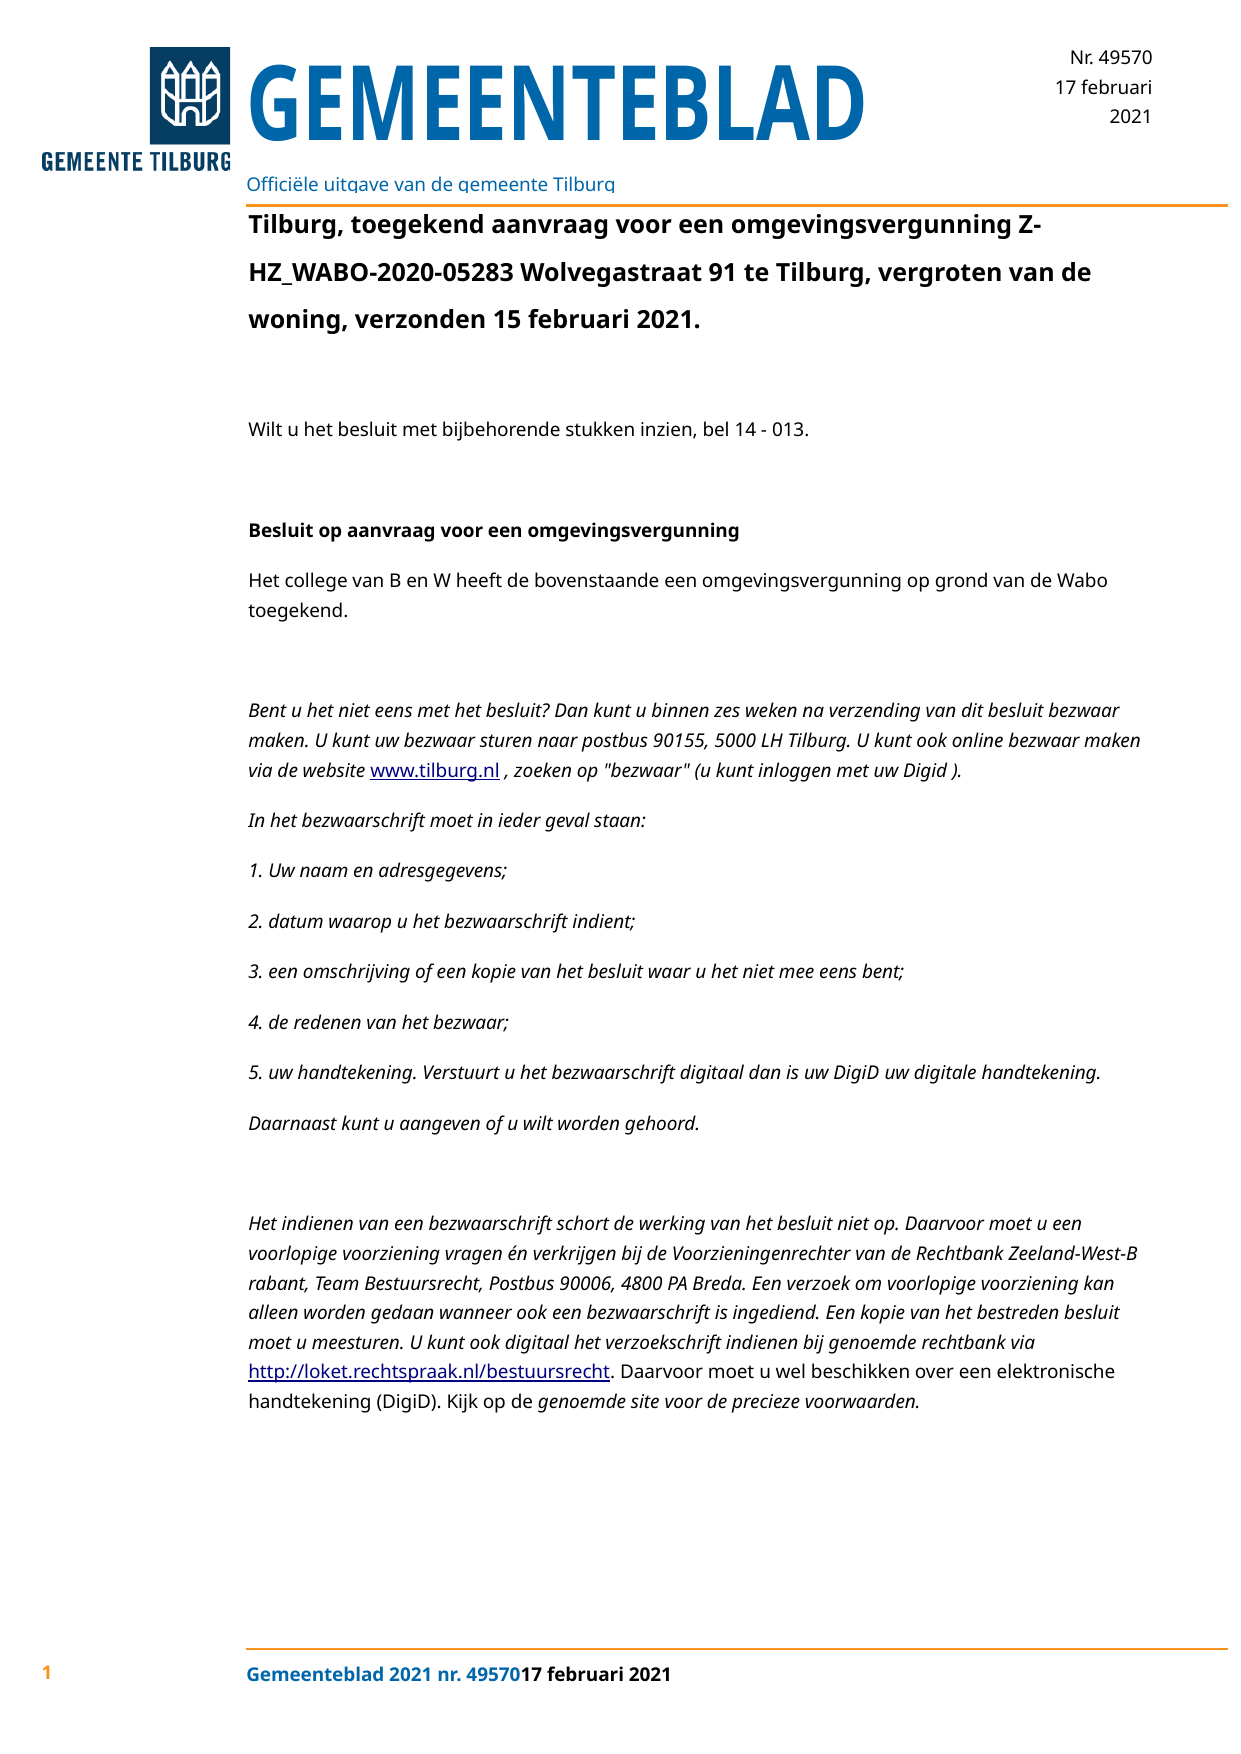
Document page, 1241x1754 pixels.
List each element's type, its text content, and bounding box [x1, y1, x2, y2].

picture [41, 47, 231, 172]
text 5. uw handtekening. Verstuurt u het bezwaarschrift digitaal dan is uw DigiD uw digitale handtekening. [248, 1059, 1152, 1085]
text Wilt u het besluit met bijbehorende stukken inzien, bel 14 - 013. [248, 416, 1152, 442]
text Bent u het niet eens met het besluit? Dan kunt u binnen zes weken na verzending van dit besluit bezwaar maken. U kunt uw bezwaar sturen naar postbus 90155, 5000 LH Tilburg. U kunt ook online bezwaar maken via de website www.tilburg.nl , zoeken op "bezwaar" (u kunt inloggen met uw Digid ). [248, 698, 1152, 782]
text Daarnaast kunt u aangeven of u wilt worden gehoord. [248, 1110, 1152, 1135]
text 1. Uw naam en adresgegevens; [248, 858, 1152, 883]
text 2. datum waarop u het bezwaarschrift indient; [248, 908, 1152, 934]
text 4. de redenen van het bezwaar; [248, 1009, 1152, 1034]
text Het indienen van een bezwaarschrift schort de werking van het besluit niet op. Daarvoor moet u een voorlopige voorziening vragen én verkrijgen bij de Voorzieningenrechter van de Rechtbank Zeeland-West-B rabant, Team Bestuursrecht, Postbus 90006, 4800 PA Breda. Een verzoek om voorlopige voorziening kan alleen worden gedaan wanneer ook een bezwaarschrift is ingediend. Een kopie van het bestreden besluit moet u meesturen. U kunt ook digitaal het verzoekschrift indienen bij genoemde rechtbank via http://loket.rechtspraak.nl/bestuursrecht. Daarvoor moet u wel beschikken over een elektronische handtekening (DigiD). Kijk op de genoemde site voor de precieze voorwaarden. [248, 1211, 1152, 1414]
text In het bezwaarschrift moet in ieder geval staan: [248, 807, 1152, 833]
text Besluit op aanvraag voor een omgevingsvergunning [248, 517, 1152, 542]
text Het college van B en W heeft de bovenstaande een omgevingsvergunning op grond van de Wabo toegekend. [248, 567, 1152, 622]
text Tilburg, toegekend aanvraag voor een omgevingsvergunning Z-HZ_WABO-2020-05283 Wolvegastraat 91 te Tilburg, vergroten van de woning, verzonden 15 februari 2021. [248, 207, 1152, 336]
text 3. een omschrijving of een kopie van het besluit waar u het niet mee eens bent; [248, 958, 1152, 984]
